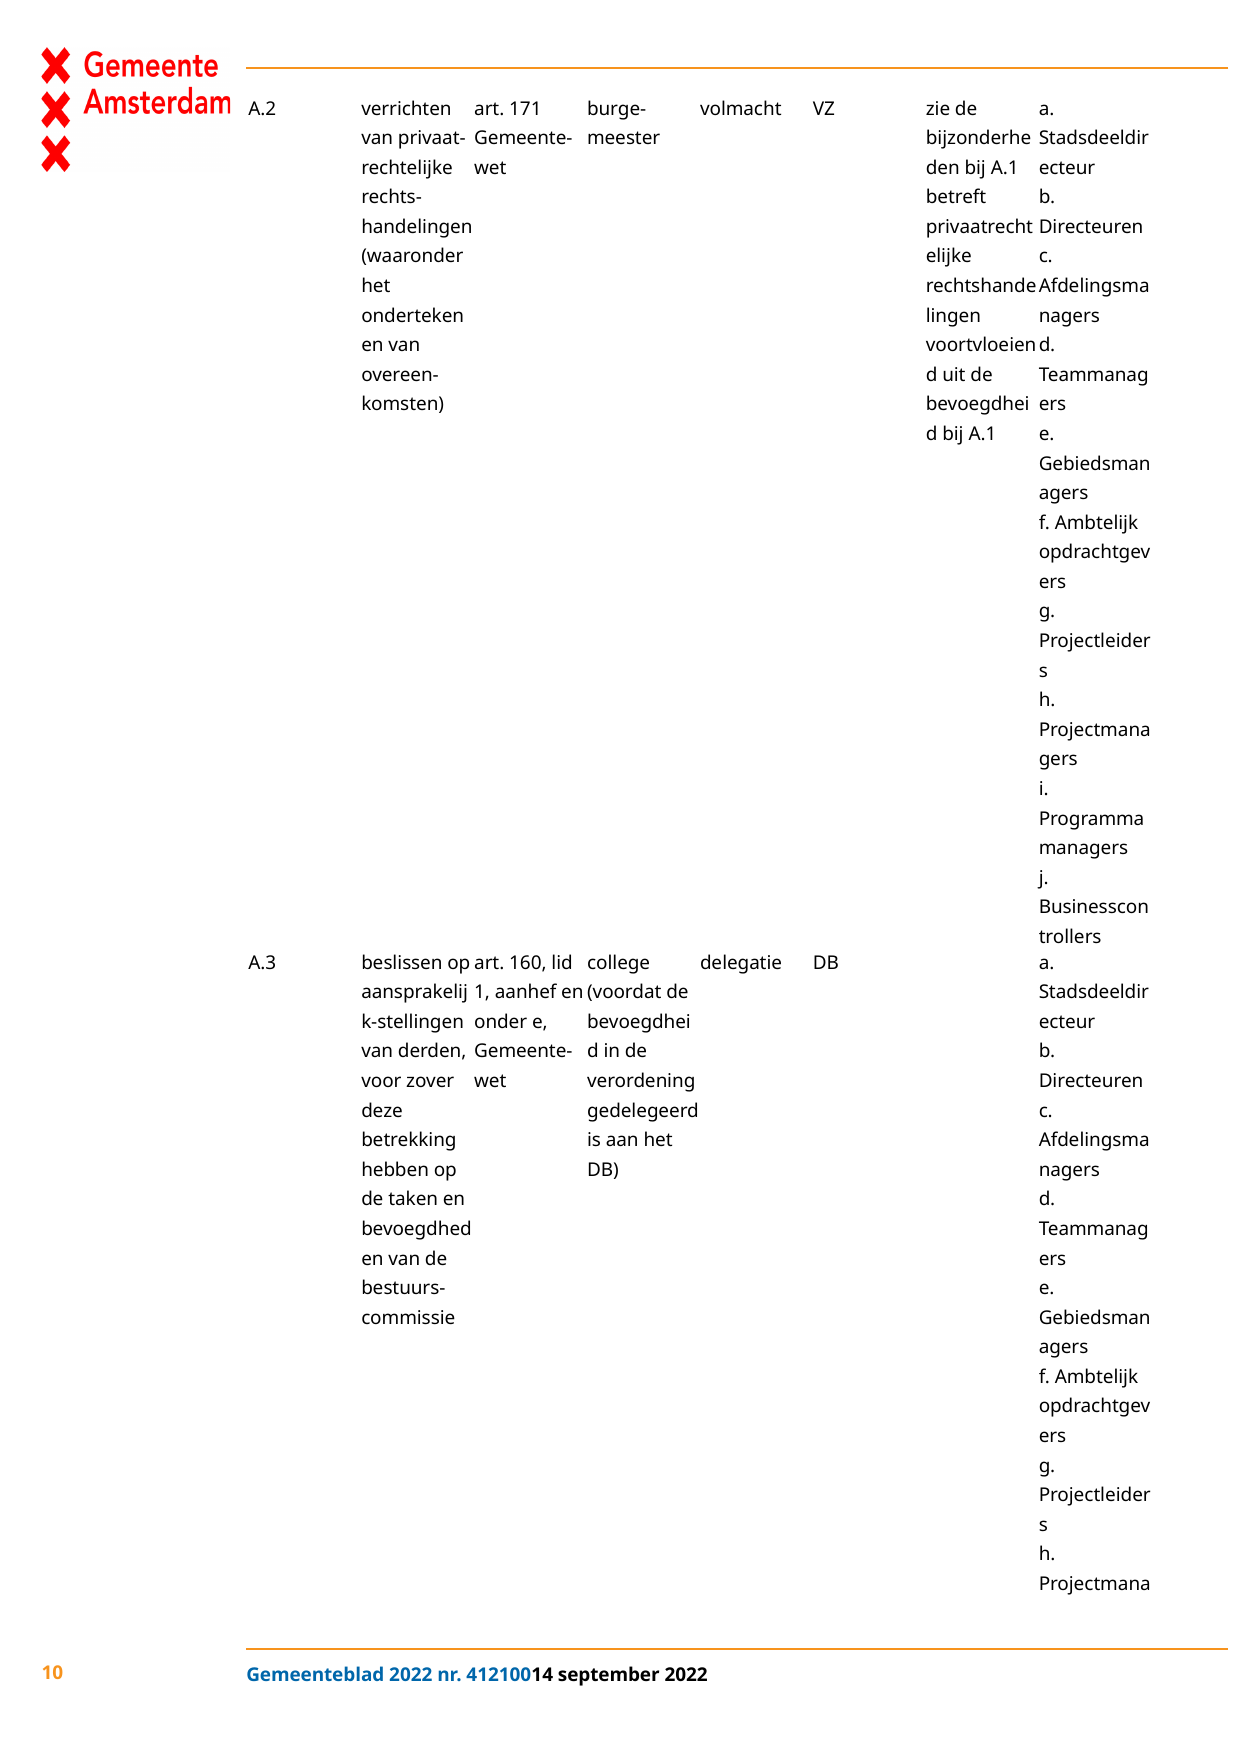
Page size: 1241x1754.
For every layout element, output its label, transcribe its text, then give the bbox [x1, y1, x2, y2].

table_cell A.2 [248, 95, 361, 949]
picture [41, 47, 231, 172]
table_cell a. Stadsdeeldirecteur b. Directeuren c. Afdelingsmanagers d. Teammanagers e. Gebiedsmanagers f. Ambtelijk opdrachtgevers g. Projectleiders h. Projectmana [1039, 949, 1152, 1596]
table_cell [926, 949, 1038, 1596]
table_cell VZ [813, 95, 926, 949]
table_cell A.3 [248, 949, 361, 1596]
table_cell volmacht [700, 95, 813, 949]
table_cell burge-meester [587, 95, 700, 949]
table_cell verrichten van privaat-rechtelijke rechts-handelingen (waaronder het ondertekenen van overeen-komsten) [361, 95, 474, 949]
table_cell art. 171 Gemeente-wet [474, 95, 587, 949]
table_cell art. 160, lid 1, aanhef en onder e, Gemeente-wet [474, 949, 587, 1596]
table_cell delegatie [700, 949, 813, 1596]
table_cell beslissen op aansprakelijk-stellingen van derden, voor zover deze betrekking hebben op de taken en bevoegdheden van de bestuurs-commissie [361, 949, 474, 1596]
table_cell DB [813, 949, 926, 1596]
table_cell college (voordat de bevoegdheid in de verordening gedelegeerd is aan het DB) [587, 949, 700, 1596]
table_cell a. Stadsdeeldirecteur b. Directeuren c. Afdelingsmanagers d. Teammanagers e. Gebiedsmanagers f. Ambtelijk opdrachtgevers g. Projectleiders h. Projectmanagers i. Programmamanagers j. Businesscontrollers [1039, 95, 1152, 949]
table_cell zie de bijzonderheden bij A.1 betreft privaatrechtelijke rechtshandelingen voortvloeiend uit de bevoegdheid bij A.1 [926, 95, 1038, 949]
